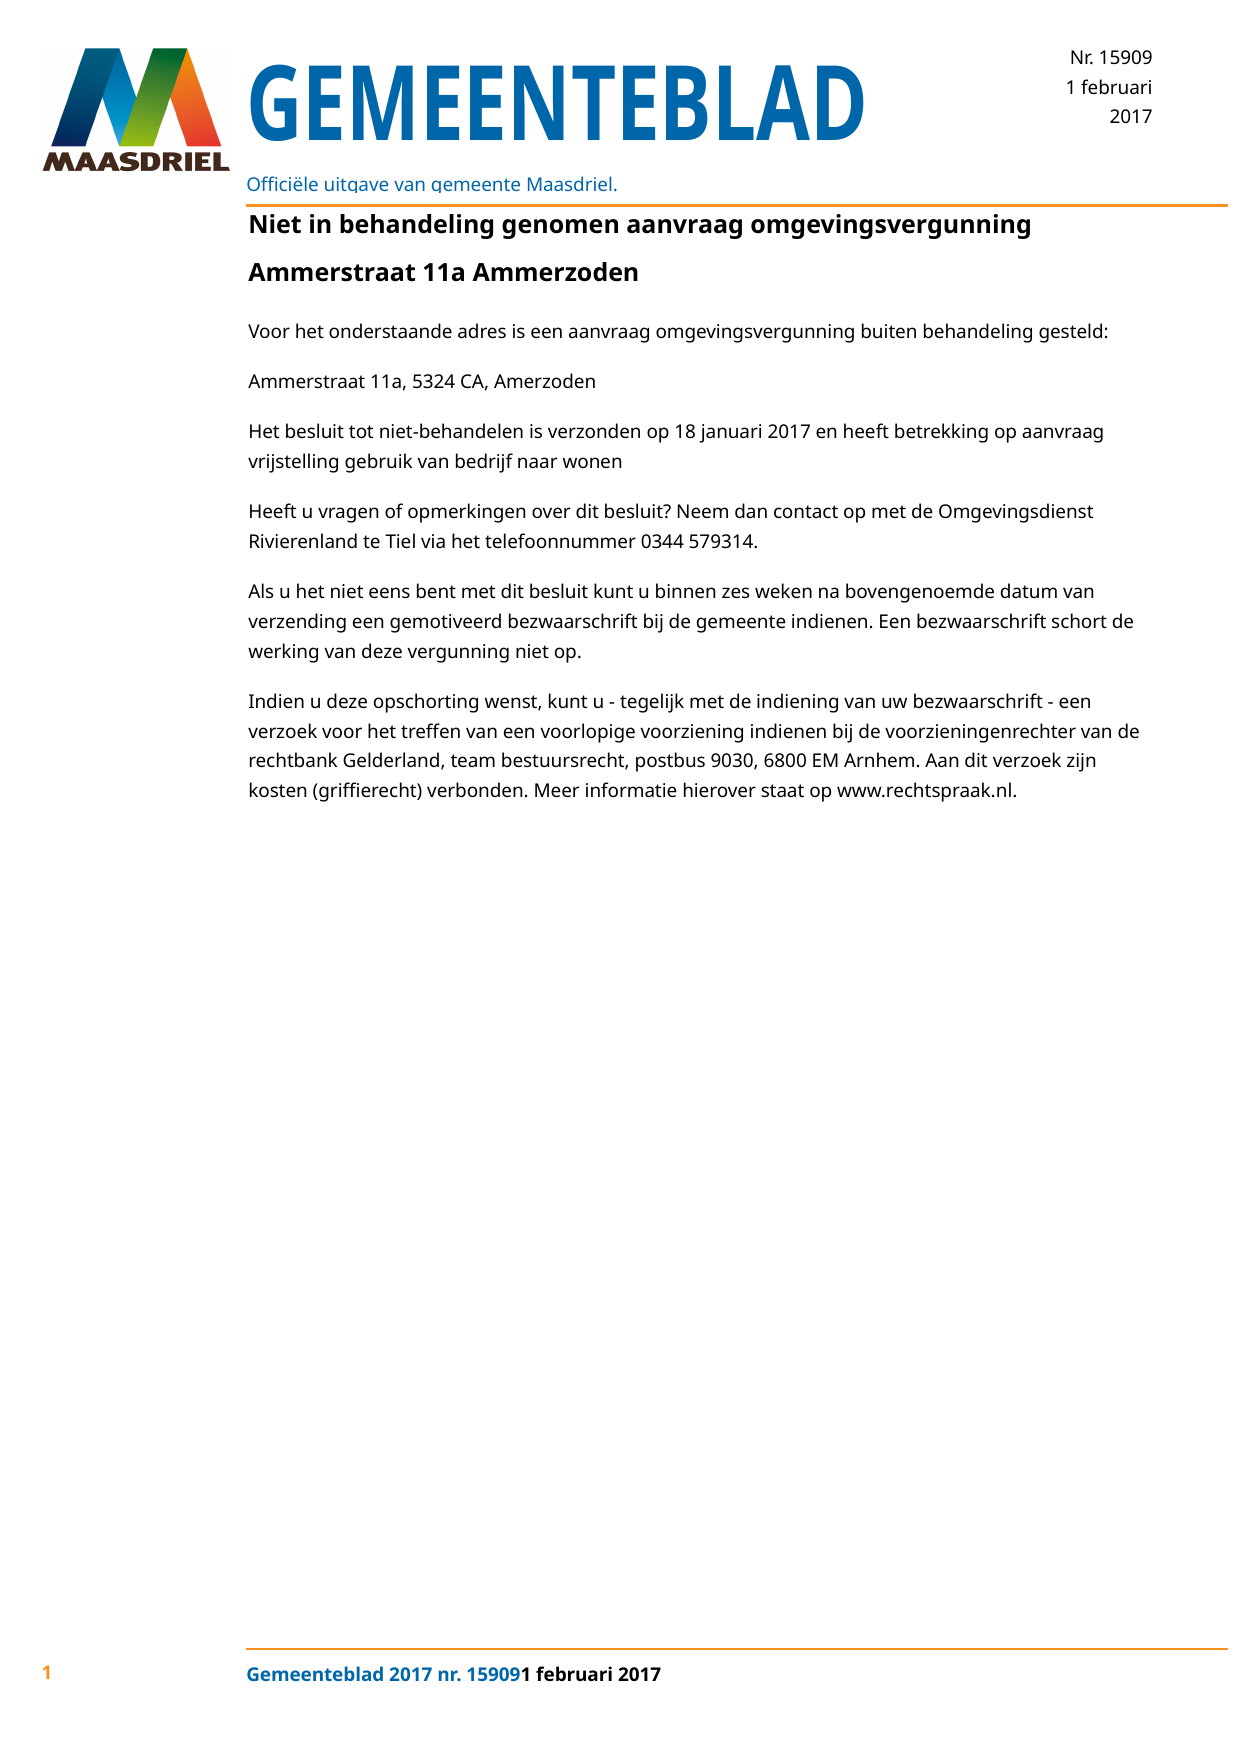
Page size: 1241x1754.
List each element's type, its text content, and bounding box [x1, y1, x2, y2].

text Voor het onderstaande adres is een aanvraag omgevingsvergunning buiten behandeling gesteld: [248, 318, 1152, 344]
text Heeft u vragen of opmerkingen over dit besluit? Neem dan contact op met de Omgevingsdienst Rivierenland te Tiel via het telefoonnummer 0344 579314. [248, 499, 1152, 554]
text Ammerstraat 11a, 5324 CA, Amerzoden [248, 368, 1152, 394]
text Indien u deze opschorting wenst, kunt u - tegelijk met de indiening van uw bezwaarschrift - een verzoek voor het treffen van een voorlopige voorziening indienen bij de voorzieningenrechter van de rechtbank Gelderland, team bestuursrecht, postbus 9030, 6800 EM Arnhem. Aan dit verzoek zijn kosten (griffierecht) verbonden. Meer informatie hierover staat op www.rechtspraak.nl. [248, 688, 1152, 803]
text Als u het niet eens bent met dit besluit kunt u binnen zes weken na bovengenoemde datum van verzending een gemotiveerd bezwaarschrift bij de gemeente indienen. Een bezwaarschrift schort de werking van deze vergunning niet op. [248, 579, 1152, 664]
text Het besluit tot niet-behandelen is verzonden op 18 januari 2017 en heeft betrekking op aanvraag vrijstelling gebruik van bedrijf naar wonen [248, 419, 1152, 474]
text Niet in behandeling genomen aanvraag omgevingsvergunning Ammerstraat 11a Ammerzoden [248, 207, 1152, 288]
picture [41, 47, 231, 172]
